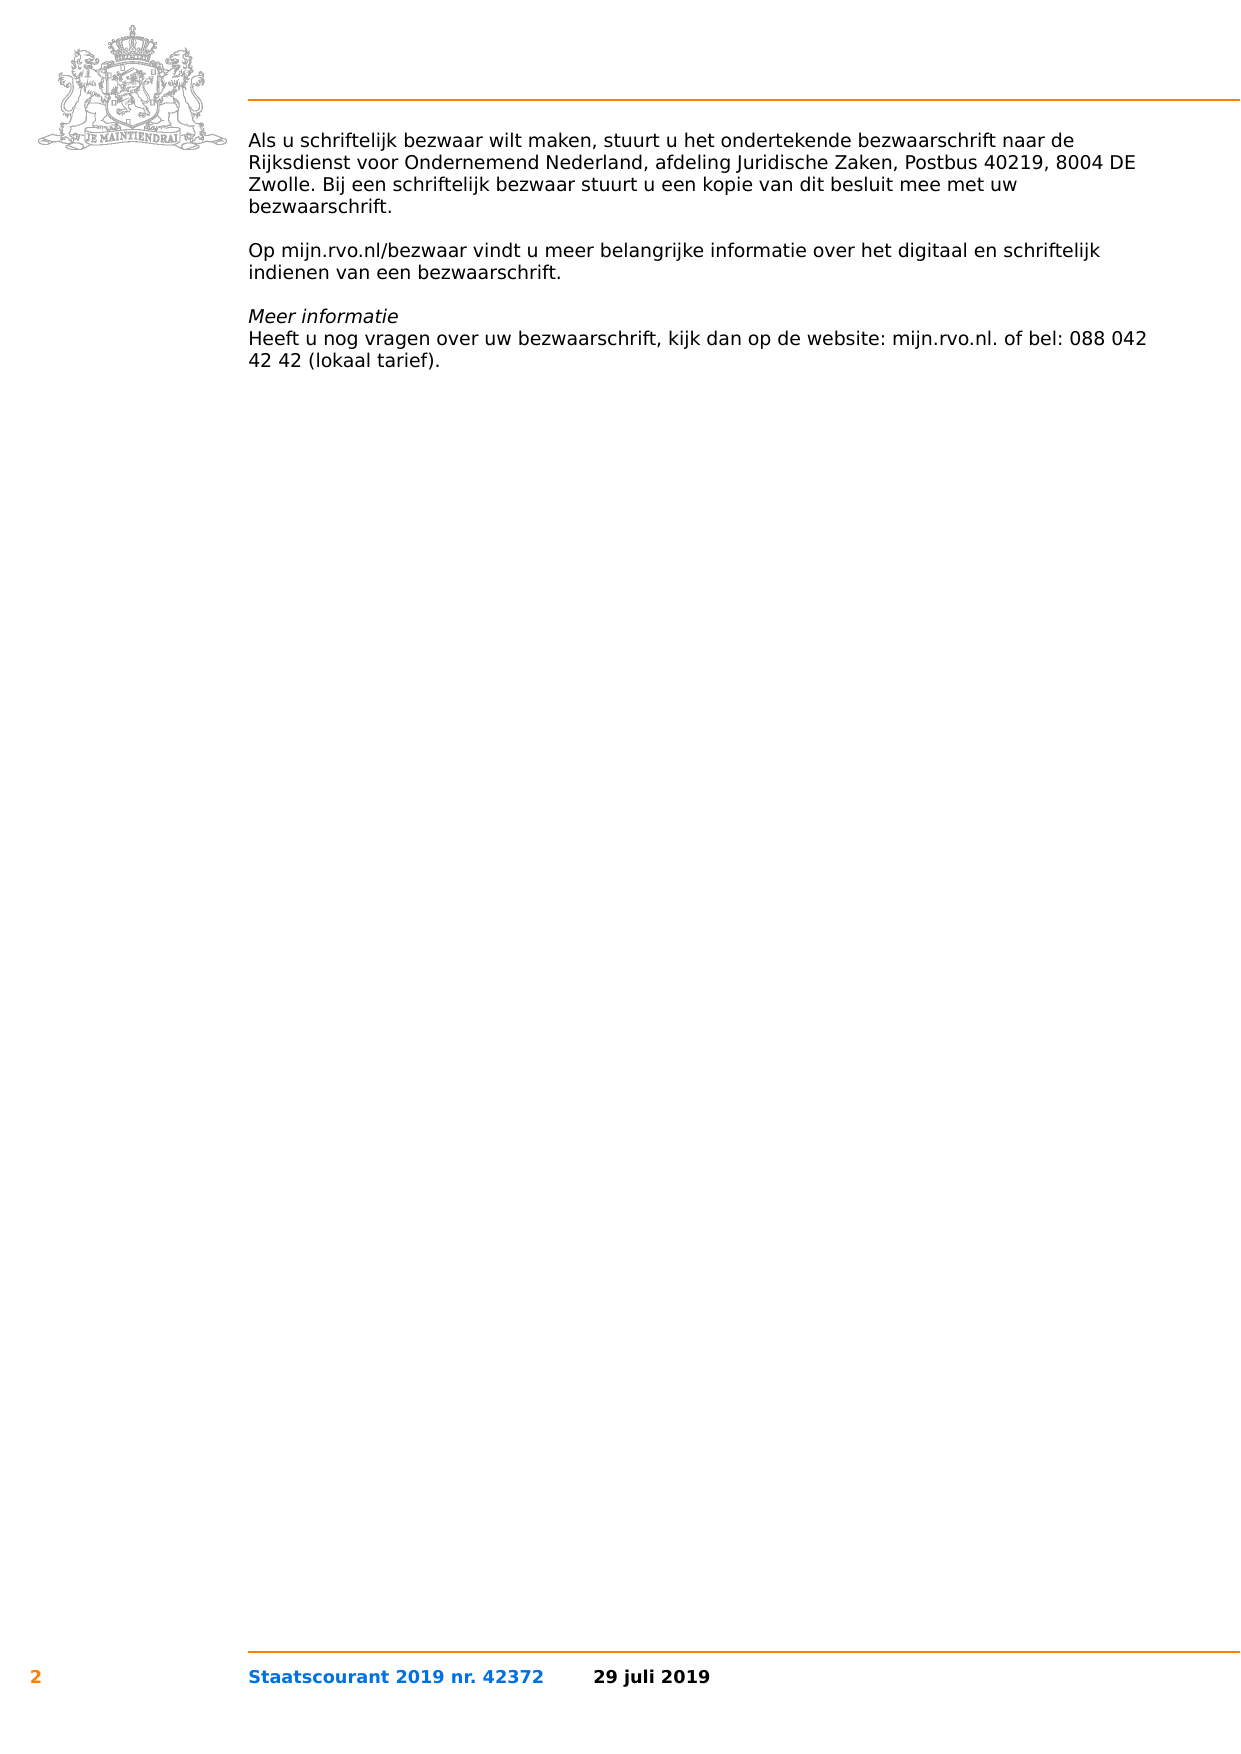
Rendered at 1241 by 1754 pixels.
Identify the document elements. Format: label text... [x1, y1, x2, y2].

text Als u schriftelijk bezwaar wilt maken, stuurt u het ondertekende bezwaarschrift naar de Rijksdienst voor Ondernemend Nederland, afdeling Juridische Zaken, Postbus 40219, 8004 DE Zwolle. Bij een schriftelijk bezwaar stuurt u een kopie van dit besluit mee met uw bezwaarschrift. [248, 130, 1163, 218]
text Op mijn.rvo.nl/bezwaar vindt u meer belangrijke informatie over het digitaal en schriftelijk indienen van een bezwaarschrift. [248, 240, 1163, 284]
picture [38, 25, 227, 150]
text Meer informatie [248, 306, 1163, 327]
text Heeft u nog vragen over uw bezwaarschrift, kijk dan op de website: mijn.rvo.nl. of bel: 088 042 42 42 (lokaal tarief). [248, 327, 1163, 371]
